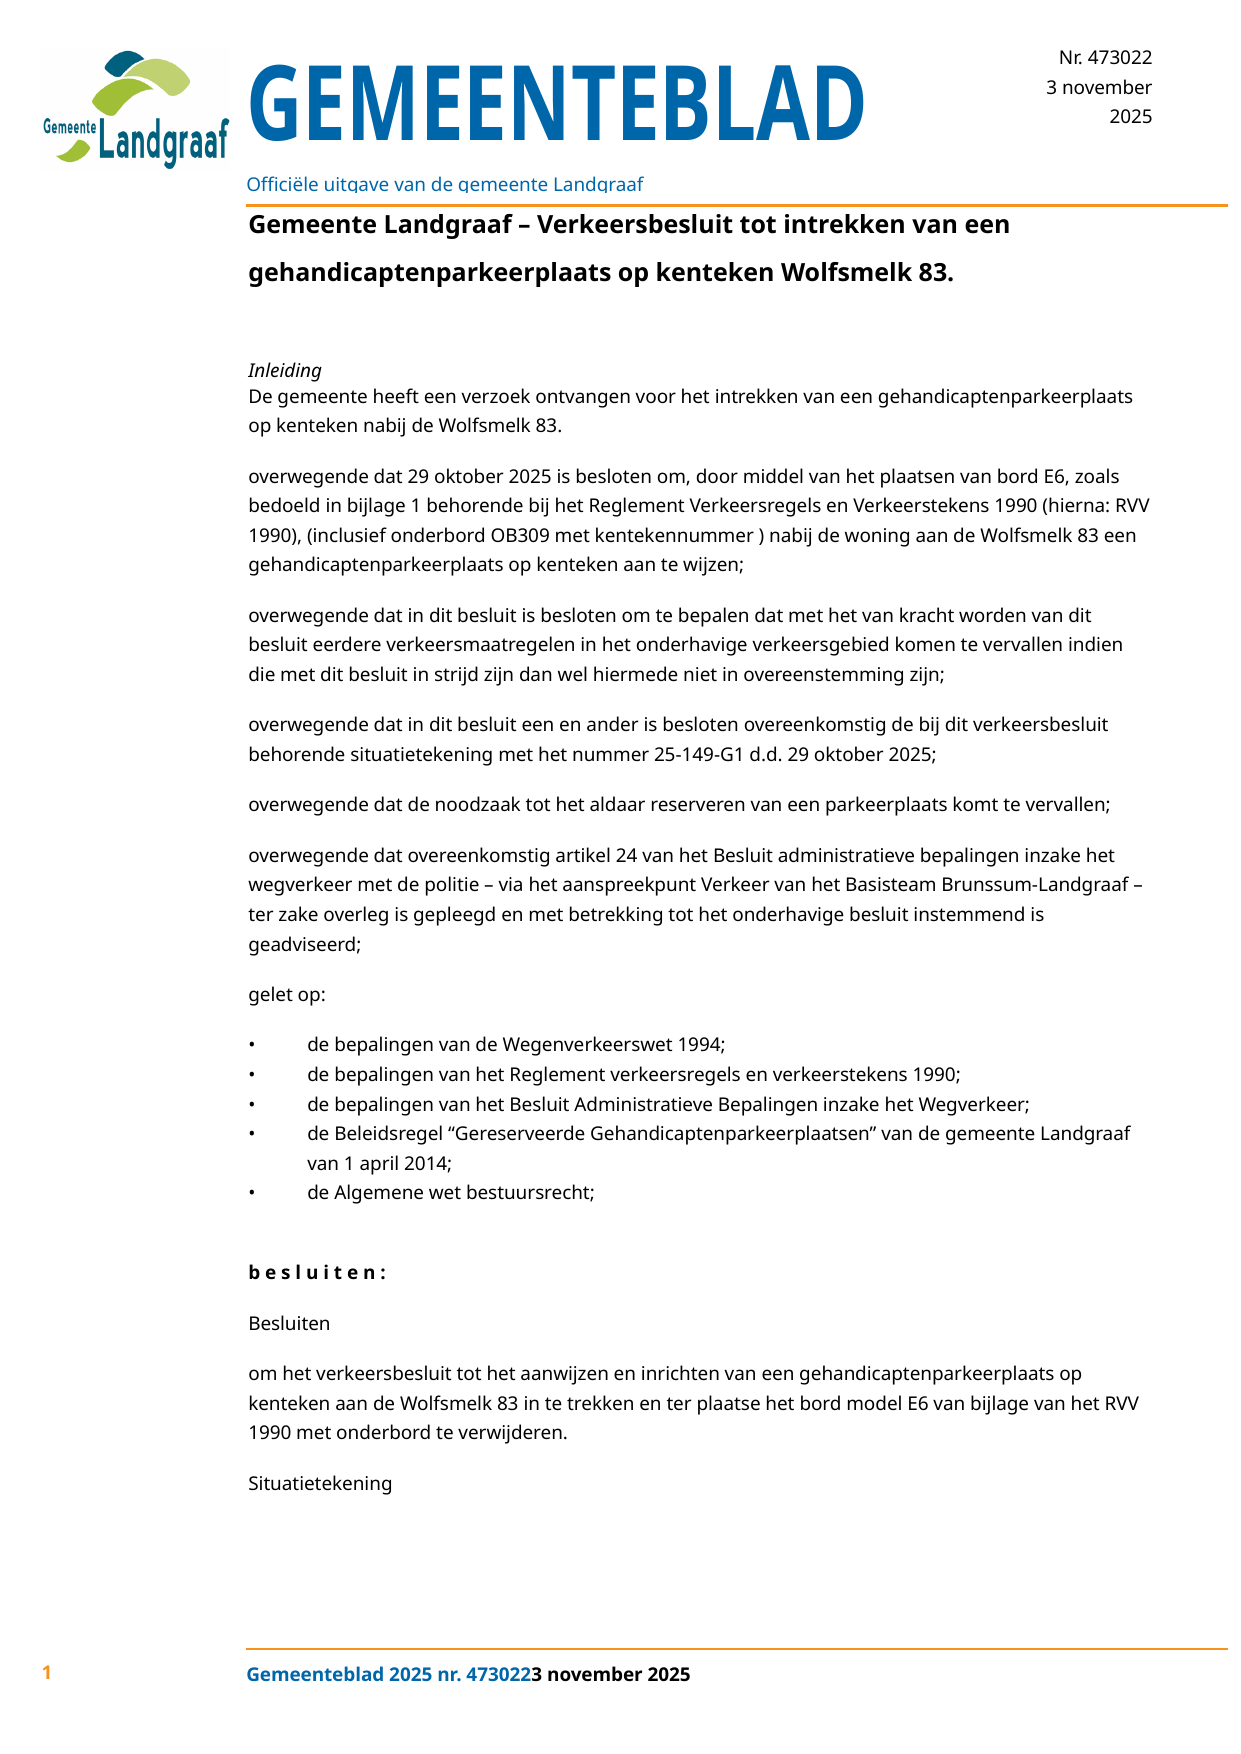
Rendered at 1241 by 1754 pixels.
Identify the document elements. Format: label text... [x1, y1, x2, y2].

text Gemeente Landgraaf – Verkeersbesluit tot intrekken van een gehandicaptenparkeerplaats op kenteken Wolfsmelk 83. [248, 207, 1152, 288]
text overwegende dat in dit besluit is besloten om te bepalen dat met het van kracht worden van dit besluit eerdere verkeersmaatregelen in het onderhavige verkeersgebied komen te vervallen indien die met dit besluit in strijd zijn dan wel hiermede niet in overeenstemming zijn; [248, 602, 1152, 687]
text gelet op: [248, 981, 1152, 1007]
text Inleiding [248, 357, 1152, 383]
text Besluiten [248, 1310, 1152, 1336]
list de bepalingen van de Wegenverkeerswet 1994; [248, 1032, 1152, 1057]
text overwegende dat de noodzaak tot het aldaar reserveren van een parkeerplaats komt te vervallen; [248, 792, 1152, 817]
text De gemeente heeft een verzoek ontvangen voor het intrekken van een gehandicaptenparkeerplaats op kenteken nabij de Wolfsmelk 83. [248, 383, 1152, 438]
text om het verkeersbesluit tot het aanwijzen en inrichten van een gehandicaptenparkeerplaats op kenteken aan de Wolfsmelk 83 in te trekken en ter plaatse het bord model E6 van bijlage van het RVV 1990 met onderbord te verwijderen. [248, 1360, 1152, 1445]
list de Beleidsregel “Gereserveerde Gehandicaptenparkeerplaatsen” van de gemeente Landgraaf van 1 april 2014; [248, 1120, 1152, 1176]
list de bepalingen van het Reglement verkeersregels en verkeerstekens 1990; [248, 1061, 1152, 1087]
text Situatietekening [248, 1470, 1152, 1496]
list de Algemene wet bestuursrecht; [248, 1179, 1152, 1205]
list de bepalingen van het Besluit Administratieve Bepalingen inzake het Wegverkeer; [248, 1091, 1152, 1117]
text overwegende dat in dit besluit een en ander is besloten overeenkomstig de bij dit verkeersbesluit behorende situatietekening met het nummer 25-149-G1 d.d. 29 oktober 2025; [248, 712, 1152, 767]
picture [41, 47, 231, 172]
text overwegende dat 29 oktober 2025 is besloten om, door middel van het plaatsen van bord E6, zoals bedoeld in bijlage 1 behorende bij het Reglement Verkeersregels en Verkeerstekens 1990 (hierna: RVV 1990), (inclusief onderbord OB309 met kentekennummer ) nabij de woning aan de Wolfsmelk 83 een gehandicaptenparkeerplaats op kenteken aan te wijzen; [248, 463, 1152, 577]
text b e s l u i t e n : [248, 1259, 1152, 1285]
text overwegende dat overeenkomstig artikel 24 van het Besluit administratieve bepalingen inzake het wegverkeer met de politie – via het aanspreekpunt Verkeer van het Basisteam Brunssum-Landgraaf – ter zake overleg is gepleegd en met betrekking tot het onderhavige besluit instemmend is geadviseerd; [248, 842, 1152, 957]
